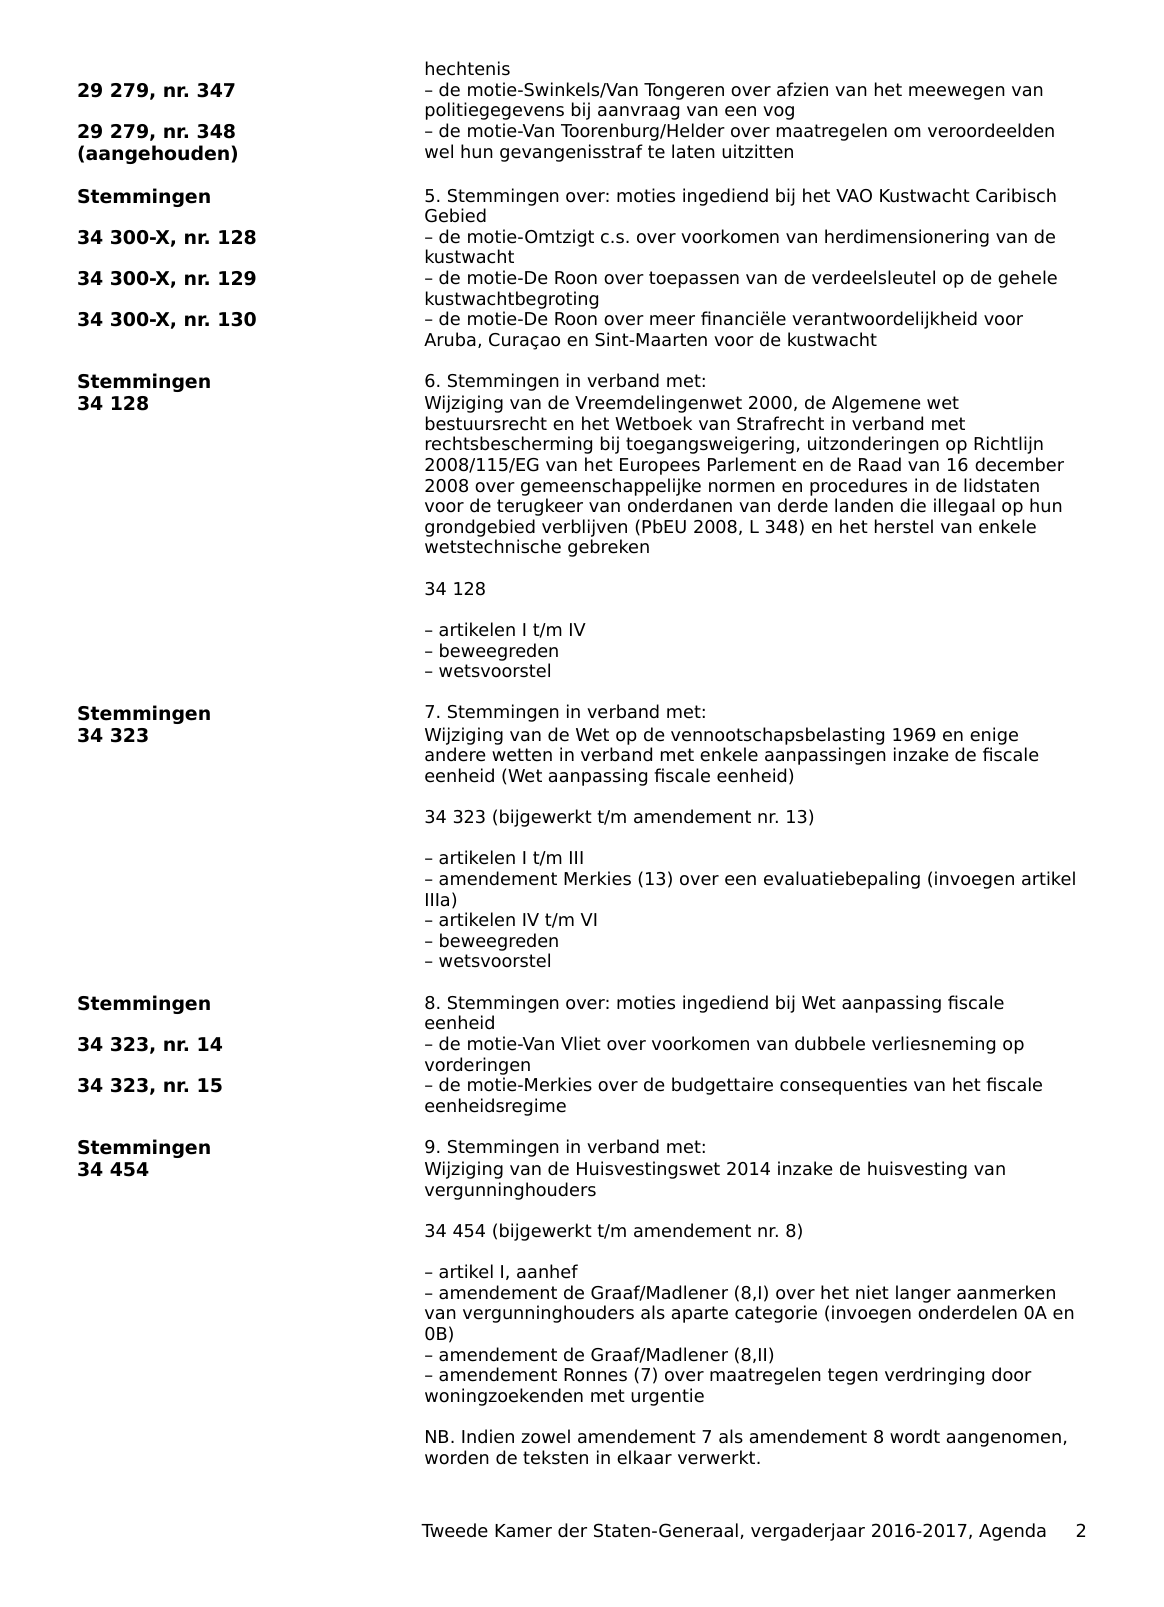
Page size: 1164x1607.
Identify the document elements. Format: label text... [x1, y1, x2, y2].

table_cell [401, 80, 418, 121]
table_cell [418, 1241, 1087, 1262]
table_cell – wetsvoorstel [418, 951, 1087, 972]
table_cell [77, 786, 401, 807]
table_cell [77, 1283, 401, 1344]
table_cell [401, 641, 418, 661]
table_cell [418, 165, 1087, 186]
table_cell – artikelen IV t/m VI [418, 910, 1087, 931]
table_cell hechtenis [418, 59, 1087, 80]
table_cell 34 454 (bijgewerkt t/m amendement nr. 8) [418, 1221, 1087, 1241]
table_cell – amendement de Graaf/Madlener (8,I) over het niet langer aanmerken van vergunninghouders als aparte categorie (invoegen onderdelen 0A en 0B) [418, 1283, 1087, 1344]
table_cell – beweegreden [418, 931, 1087, 951]
table_cell [401, 1116, 418, 1137]
table_cell [401, 951, 418, 972]
table_cell [418, 972, 1087, 993]
table_cell – artikel I, aanhef [418, 1262, 1087, 1283]
table_cell [77, 1345, 401, 1365]
table_cell 34 128 [418, 579, 1087, 599]
table_cell Stemmingen [77, 1137, 401, 1159]
table_cell 34 323, nr. 15 [77, 1075, 401, 1116]
table_cell 34 128 [77, 393, 401, 558]
table_cell NB. Indien zowel amendement 7 als amendement 8 wordt aangenomen, worden de teksten in elkaar verwerkt. [418, 1427, 1087, 1468]
table_cell 8. Stemmingen over: moties ingediend bij Wet aanpassing fiscale eenheid [418, 993, 1087, 1034]
table_cell – amendement Merkies (13) over een evaluatiebepaling (invoegen artikel IIIa) [418, 869, 1087, 910]
table_cell [401, 1200, 418, 1221]
table_cell – de motie-Merkies over de budgettaire consequenties van het fiscale eenheidsregime [418, 1075, 1087, 1116]
table_cell [401, 351, 418, 371]
table_cell [401, 972, 418, 993]
table_cell [77, 579, 401, 599]
table_cell – beweegreden [418, 641, 1087, 661]
table_cell – wetsvoorstel [418, 661, 1087, 682]
table_cell [401, 1262, 418, 1283]
table_cell 34 323, nr. 14 [77, 1034, 401, 1075]
table_cell [401, 309, 418, 351]
table_cell [401, 1345, 418, 1365]
table_cell [401, 1241, 418, 1262]
table_cell [401, 703, 418, 724]
table_cell [401, 869, 418, 910]
table_cell [77, 848, 401, 869]
table_cell 29 279, nr. 348 (aangehouden) [77, 121, 401, 165]
table_cell – de motie-Omtzigt c.s. over voorkomen van herdimensionering van de kustwacht [418, 227, 1087, 268]
table_cell [401, 165, 418, 186]
table_cell 7. Stemmingen in verband met: [418, 703, 1087, 724]
table_cell [77, 869, 401, 910]
table_cell 29 279, nr. 347 [77, 80, 401, 121]
table_cell – de motie-Van Vliet over voorkomen van dubbele verliesneming op vorderingen [418, 1034, 1087, 1075]
table_cell [77, 661, 401, 682]
table_cell [418, 1406, 1087, 1427]
table_cell [401, 579, 418, 599]
table_cell [77, 931, 401, 951]
table_cell – artikelen I t/m III [418, 848, 1087, 869]
table_cell 34 300-X, nr. 128 [77, 227, 401, 268]
table_cell Wijziging van de Huisvestingswet 2014 inzake de huisvesting van vergunninghouders [418, 1159, 1087, 1200]
table_cell 34 323 (bijgewerkt t/m amendement nr. 13) [418, 807, 1087, 828]
table_cell [77, 1116, 401, 1137]
table_cell – amendement de Graaf/Madlener (8,II) [418, 1345, 1087, 1365]
table_cell [77, 910, 401, 931]
table_cell [401, 807, 418, 828]
table_cell Stemmingen [77, 703, 401, 724]
table_cell [401, 786, 418, 807]
table_cell Stemmingen [77, 186, 401, 227]
table_cell [401, 1034, 418, 1075]
table_cell [77, 59, 401, 80]
table_cell [401, 1075, 418, 1116]
table_cell [401, 848, 418, 869]
table_cell [77, 558, 401, 579]
table_cell [401, 661, 418, 682]
table_cell [418, 558, 1087, 579]
table_cell [77, 682, 401, 702]
table_cell [418, 351, 1087, 371]
table_cell Stemmingen [77, 993, 401, 1034]
table_cell 5. Stemmingen over: moties ingediend bij het VAO Kustwacht Caribisch Gebied [418, 186, 1087, 227]
table_cell [77, 1406, 401, 1427]
table_cell [401, 910, 418, 931]
table_cell [401, 682, 418, 702]
table_cell [401, 186, 418, 227]
table_cell [401, 599, 418, 620]
table_cell [77, 599, 401, 620]
table_cell [401, 931, 418, 951]
table_cell [401, 993, 418, 1034]
table_cell 34 300-X, nr. 129 [77, 268, 401, 309]
table_cell [77, 807, 401, 828]
table_cell [418, 599, 1087, 620]
table_cell [401, 1406, 418, 1427]
table_cell 34 454 [77, 1159, 401, 1200]
table_cell Wijziging van de Wet op de vennootschapsbelasting 1969 en enige andere wetten in verband met enkele aanpassingen inzake de fiscale eenheid (Wet aanpassing fiscale eenheid) [418, 725, 1087, 786]
table_cell [401, 558, 418, 579]
table_cell – de motie-Van Toorenburg/Helder over maatregelen om veroordeelden wel hun gevangenisstraf te laten uitzitten [418, 121, 1087, 165]
table_cell [77, 828, 401, 848]
table_cell [418, 828, 1087, 848]
table_cell [77, 165, 401, 186]
table_cell [401, 59, 418, 80]
table_cell [418, 682, 1087, 702]
table_cell [77, 620, 401, 641]
table_cell [401, 725, 418, 786]
table_cell [401, 620, 418, 641]
table_cell [418, 1116, 1087, 1137]
table_cell [77, 972, 401, 993]
table_cell 6. Stemmingen in verband met: [418, 371, 1087, 393]
table_cell [418, 786, 1087, 807]
table_cell 34 300-X, nr. 130 [77, 309, 401, 351]
table_cell [77, 1200, 401, 1221]
table_cell – de motie-De Roon over toepassen van de verdeelsleutel op de gehele kustwachtbegroting [418, 268, 1087, 309]
table_cell [77, 951, 401, 972]
table_cell [401, 121, 418, 165]
table_cell [401, 1283, 418, 1344]
table_cell 9. Stemmingen in verband met: [418, 1137, 1087, 1159]
table_cell [77, 1221, 401, 1241]
table_cell [77, 1241, 401, 1262]
table_cell [401, 371, 418, 393]
table_cell – de motie-De Roon over meer financiële verantwoordelijkheid voor Aruba, Curaçao en Sint-Maarten voor de kustwacht [418, 309, 1087, 351]
table_cell [418, 1200, 1087, 1221]
table_cell [77, 1262, 401, 1283]
table_cell [401, 227, 418, 268]
table_cell [401, 1365, 418, 1406]
table_cell [401, 1159, 418, 1200]
table_cell [77, 641, 401, 661]
table_cell Stemmingen [77, 371, 401, 393]
table_cell [401, 1137, 418, 1159]
table_cell – amendement Ronnes (7) over maatregelen tegen verdringing door woningzoekenden met urgentie [418, 1365, 1087, 1406]
table_cell [401, 1221, 418, 1241]
table_cell 34 323 [77, 725, 401, 786]
table_cell [401, 828, 418, 848]
table_cell [77, 351, 401, 371]
table_cell [401, 1427, 418, 1468]
table_cell [77, 1427, 401, 1468]
table_cell Wijziging van de Vreemdelingenwet 2000, de Algemene wet bestuursrecht en het Wetboek van Strafrecht in verband met rechtsbescherming bij toegangsweigering, uitzonderingen op Richtlijn 2008/115/EG van het Europees Parlement en de Raad van 16 december 2008 over gemeenschappelijke normen en procedures in de lidstaten voor de terugkeer van onderdanen van derde landen die illegaal op hun grondgebied verblijven (PbEU 2008, L 348) en het herstel van enkele wetstechnische gebreken [418, 393, 1087, 558]
table_cell [401, 268, 418, 309]
table_cell – artikelen I t/m IV [418, 620, 1087, 641]
table_cell [77, 1365, 401, 1406]
table_cell – de motie-Swinkels/Van Tongeren over afzien van het meewegen van politiegegevens bij aanvraag van een vog [418, 80, 1087, 121]
table_cell [401, 393, 418, 558]
